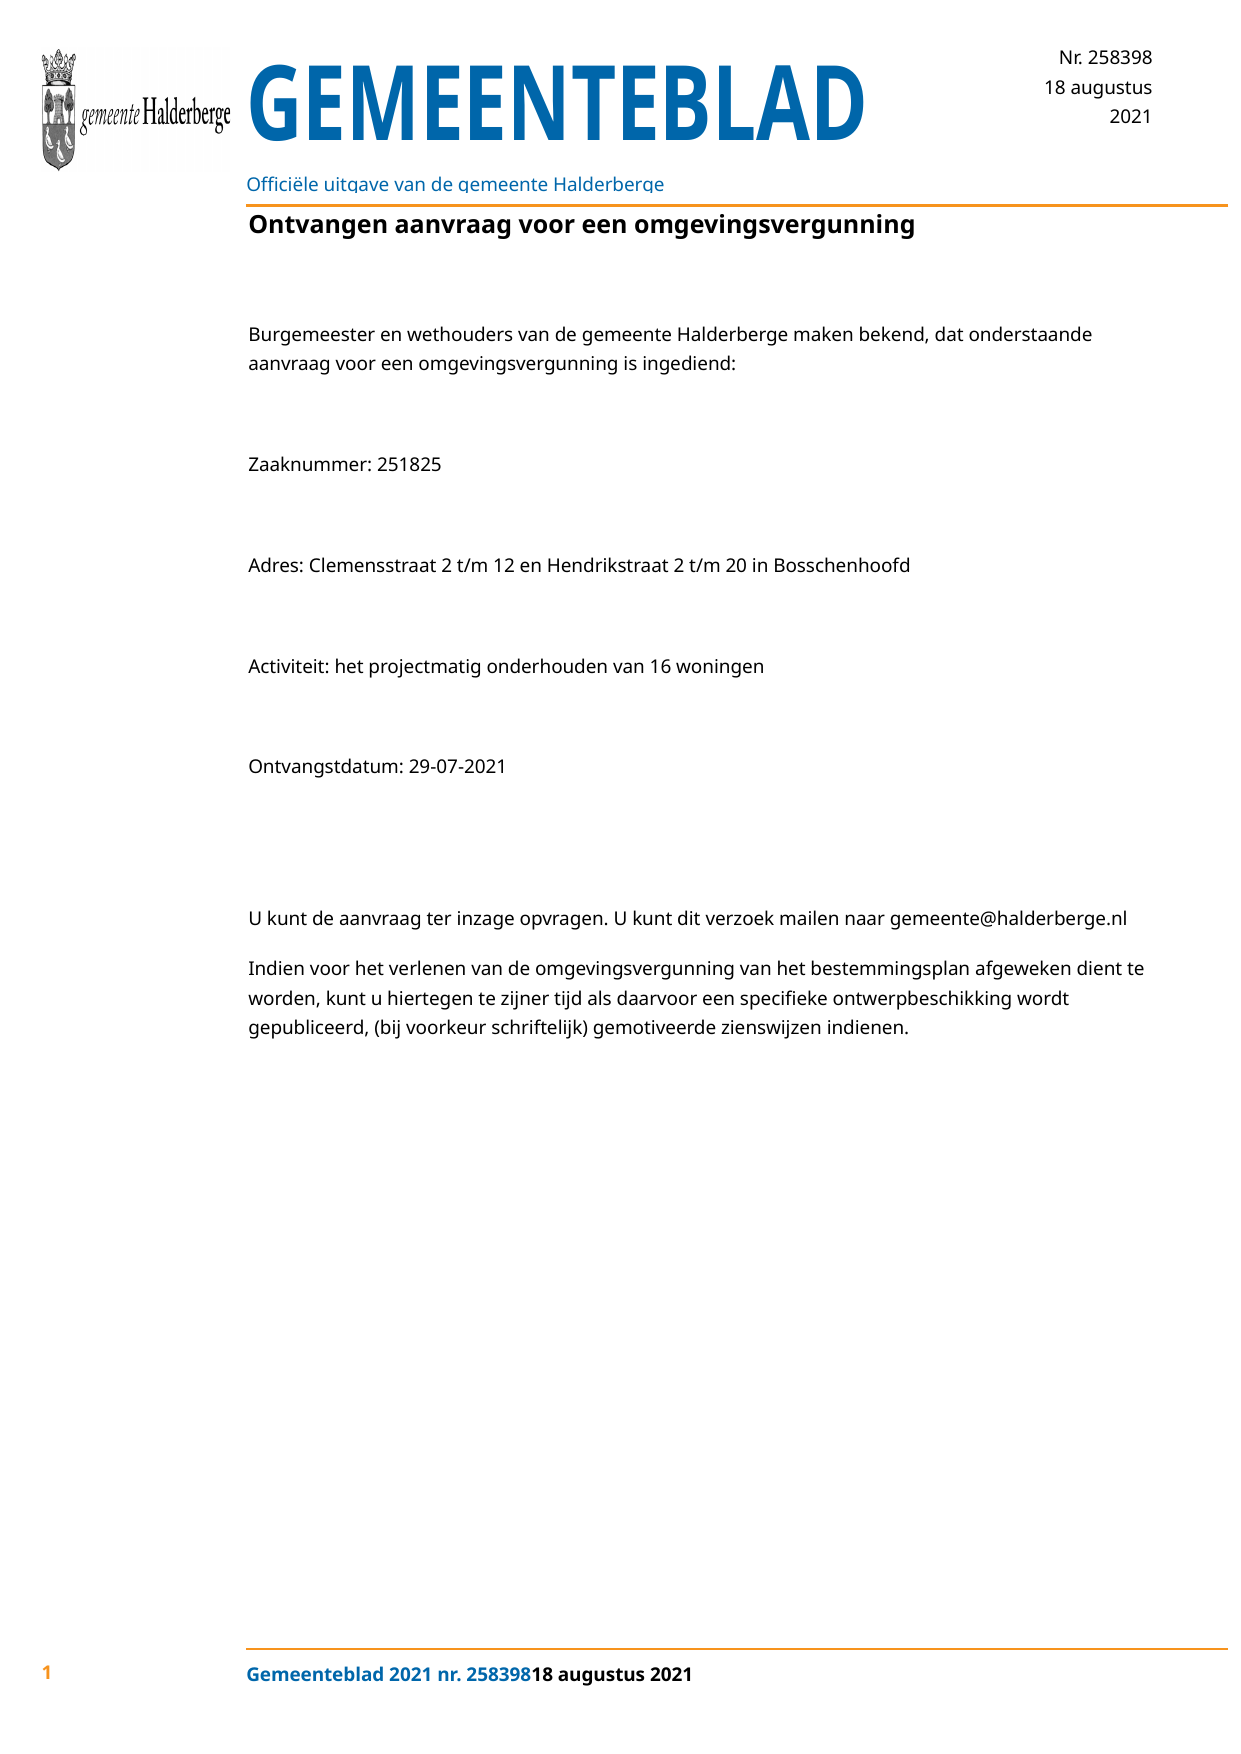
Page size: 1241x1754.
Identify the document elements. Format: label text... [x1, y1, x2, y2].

text Burgemeester en wethouders van de gemeente Halderberge maken bekend, dat onderstaande aanvraag voor een omgevingsvergunning is ingediend: [248, 321, 1152, 376]
text U kunt de aanvraag ter inzage opvragen. U kunt dit verzoek mailen naar gemeente@halderberge.nl [248, 905, 1152, 931]
text Ontvangen aanvraag voor een omgevingsvergunning [248, 207, 1152, 241]
text Zaaknummer: 251825 [248, 451, 1152, 477]
text Indien voor het verlenen van de omgevingsvergunning van het bestemmingsplan afgeweken dient te worden, kunt u hiertegen te zijner tijd als daarvoor een specifieke ontwerpbeschikking wordt gepubliceerd, (bij voorkeur schriftelijk) gemotiveerde zienswijzen indienen. [248, 955, 1152, 1040]
text Activiteit: het projectmatig onderhouden van 16 woningen [248, 653, 1152, 678]
text Adres: Clemensstraat 2 t/m 12 en Hendrikstraat 2 t/m 20 in Bosschenhoofd [248, 552, 1152, 578]
text Ontvangstdatum: 29-07-2021 [248, 754, 1152, 779]
picture [41, 47, 231, 172]
